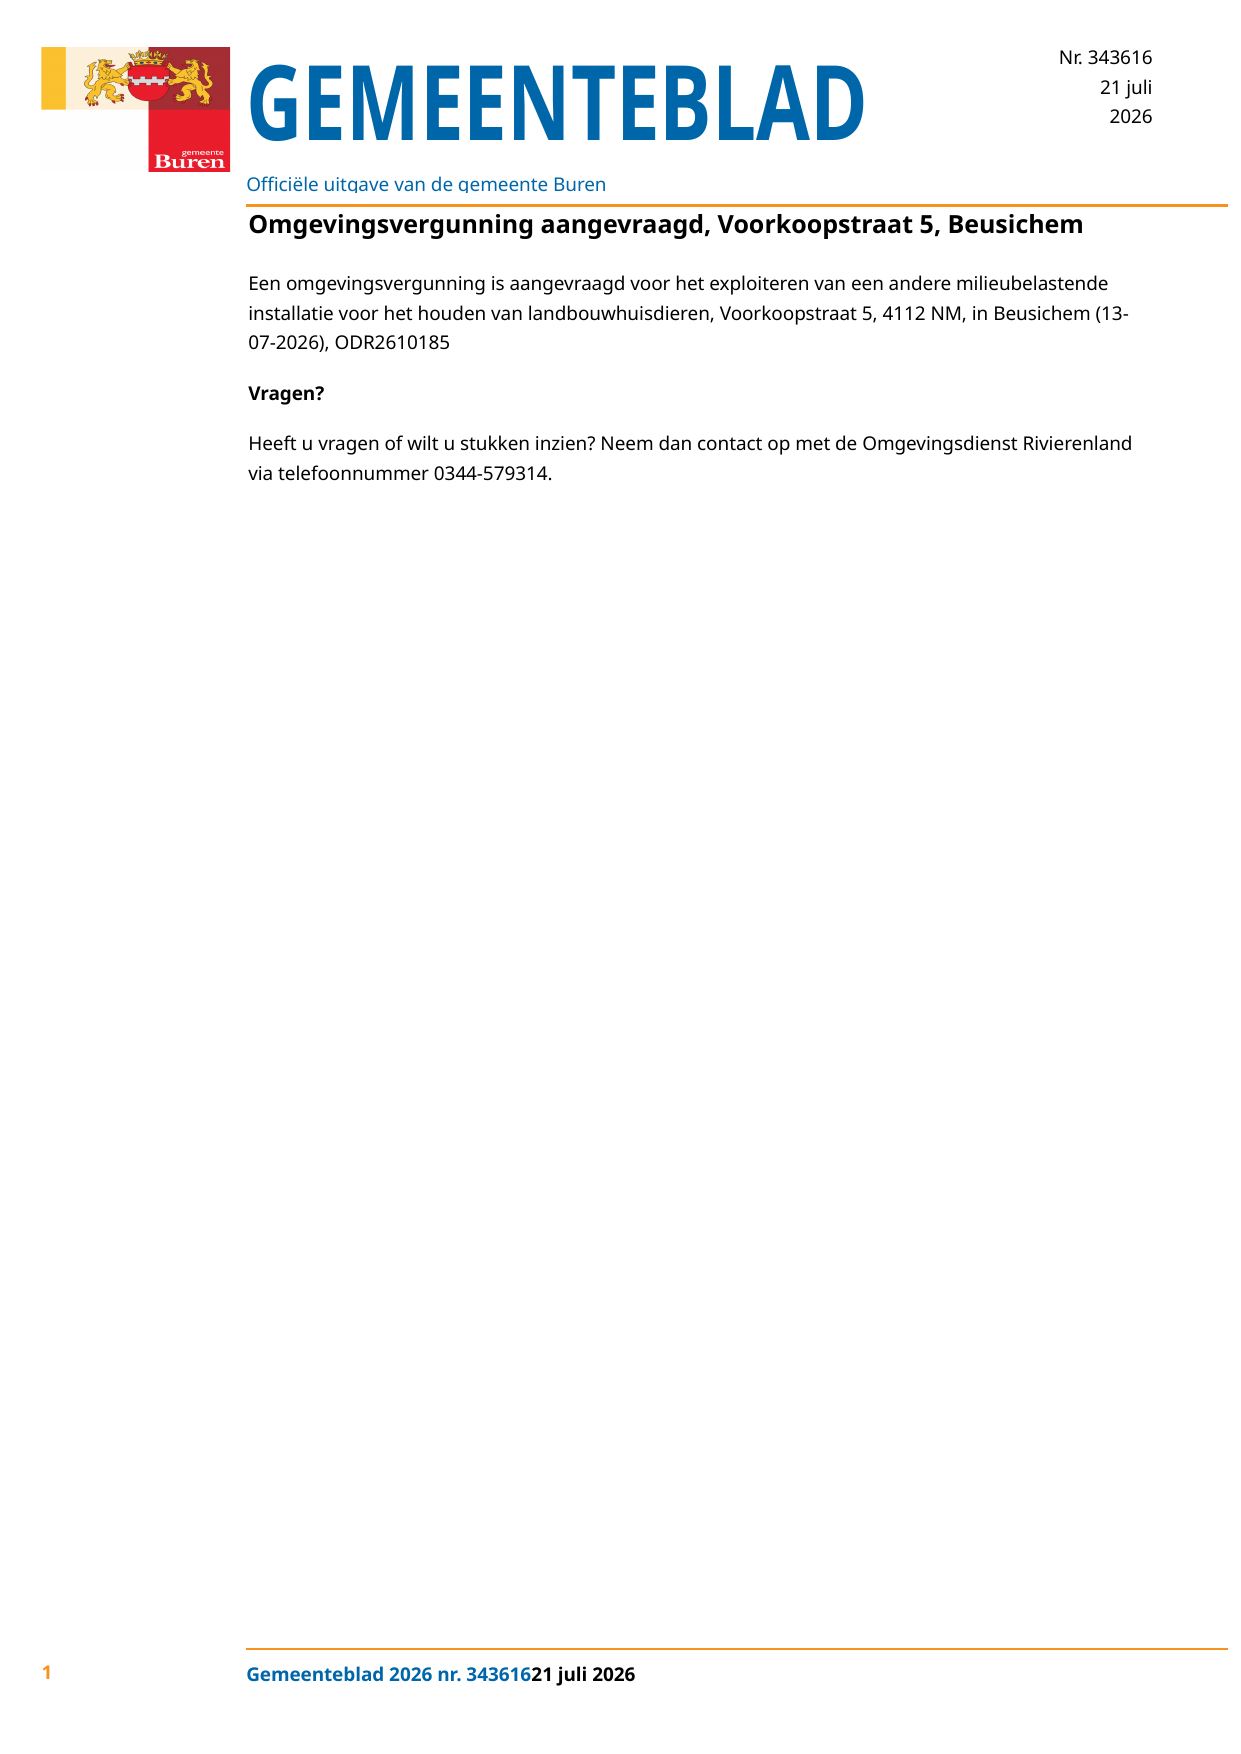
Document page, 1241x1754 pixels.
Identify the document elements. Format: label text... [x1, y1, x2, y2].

text Vragen? [248, 380, 1152, 406]
text Een omgevingsvergunning is aangevraagd voor het exploiteren van een andere milieubelastende installatie voor het houden van landbouwhuisdieren, Voorkoopstraat 5, 4112 NM, in Beusichem (13-07-2026), ODR2610185 [248, 270, 1152, 355]
picture [41, 47, 231, 172]
text Heeft u vragen of wilt u stukken inzien? Neem dan contact op met de Omgevingsdienst Rivierenland via telefoonnummer 0344-579314. [248, 430, 1152, 486]
text Omgevingsvergunning aangevraagd, Voorkoopstraat 5, Beusichem [248, 207, 1152, 241]
